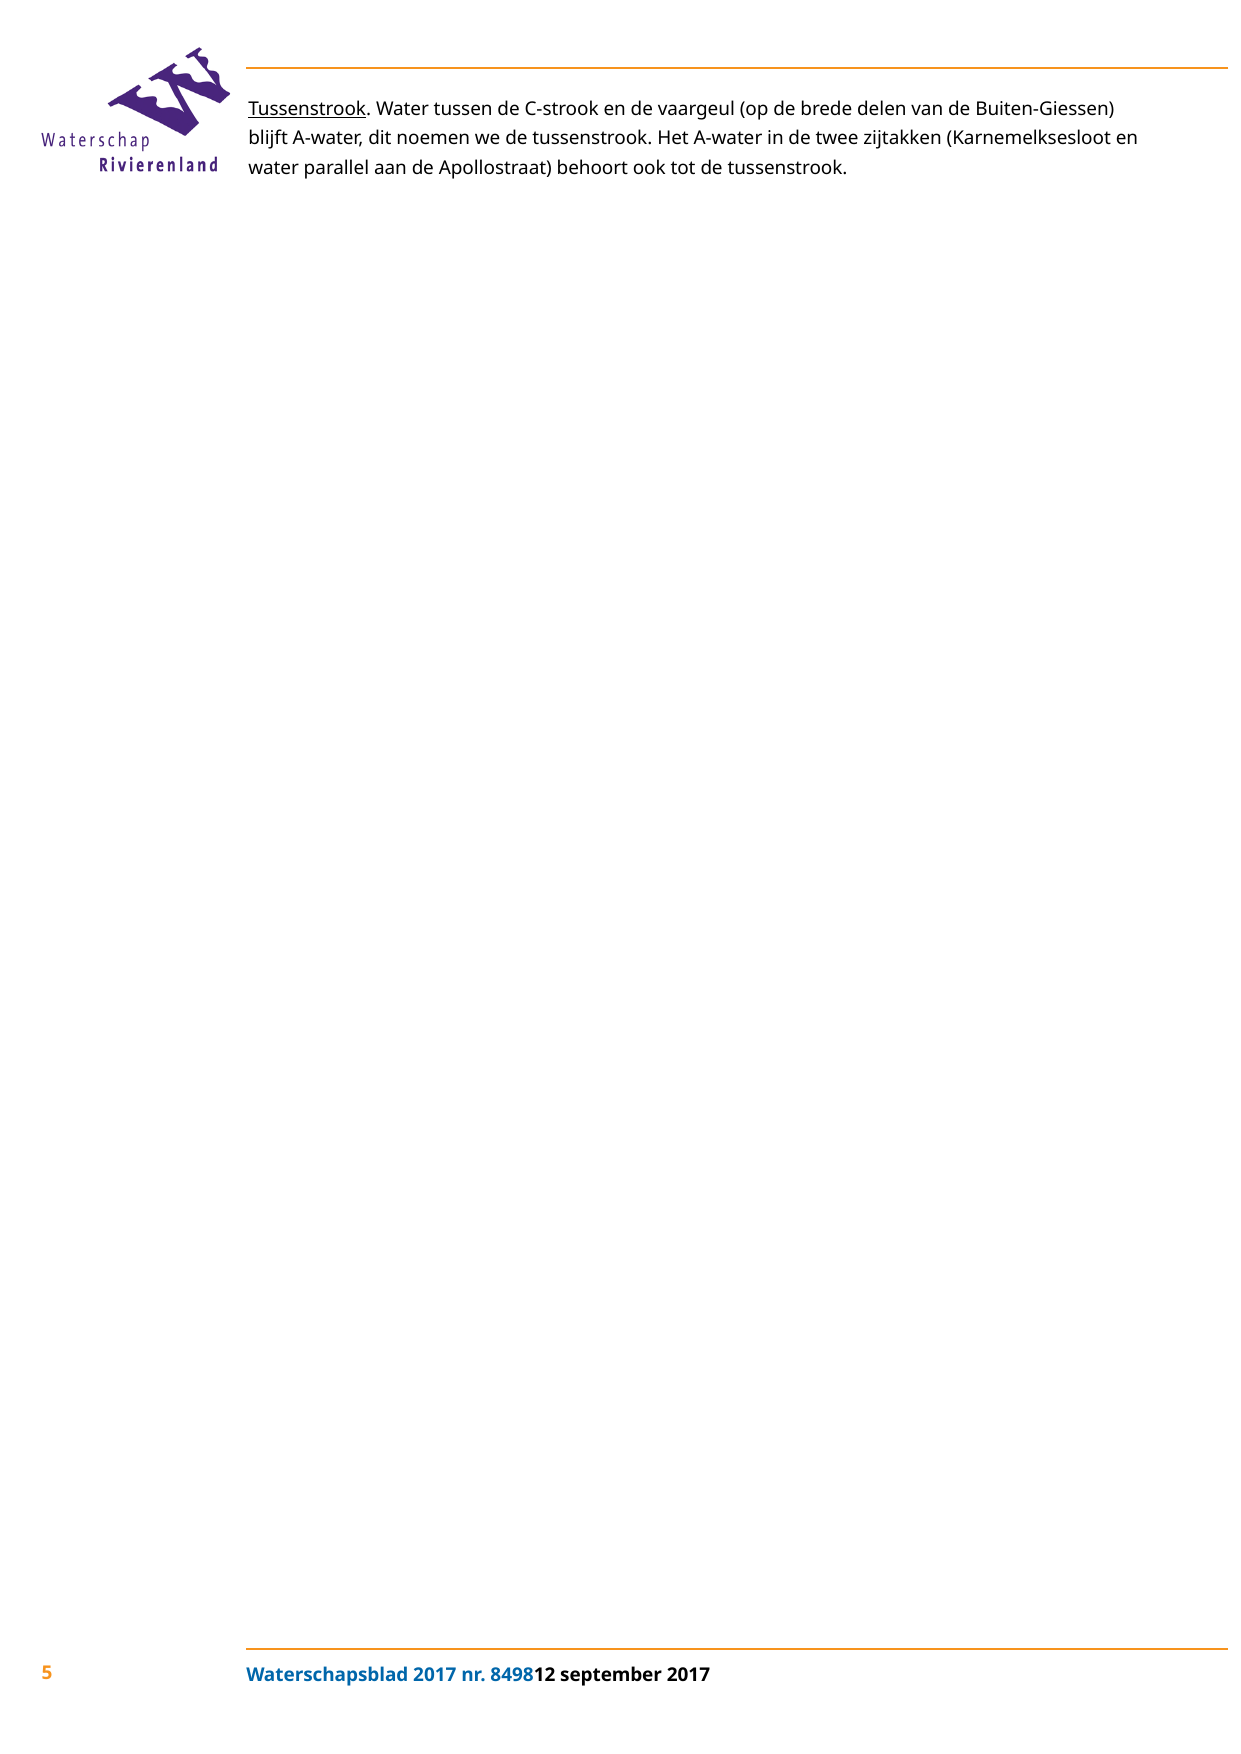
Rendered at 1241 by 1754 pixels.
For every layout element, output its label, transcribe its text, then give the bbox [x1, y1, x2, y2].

text Tussenstrook. Water tussen de C-strook en de vaargeul (op de brede delen van de Buiten-Giessen) blijft A-water, dit noemen we de tussenstrook. Het A-water in de twee zijtakken (Karnemelksesloot en water parallel aan de Apollostraat) behoort ook tot de tussenstrook. [248, 95, 1152, 180]
picture [41, 47, 231, 172]
